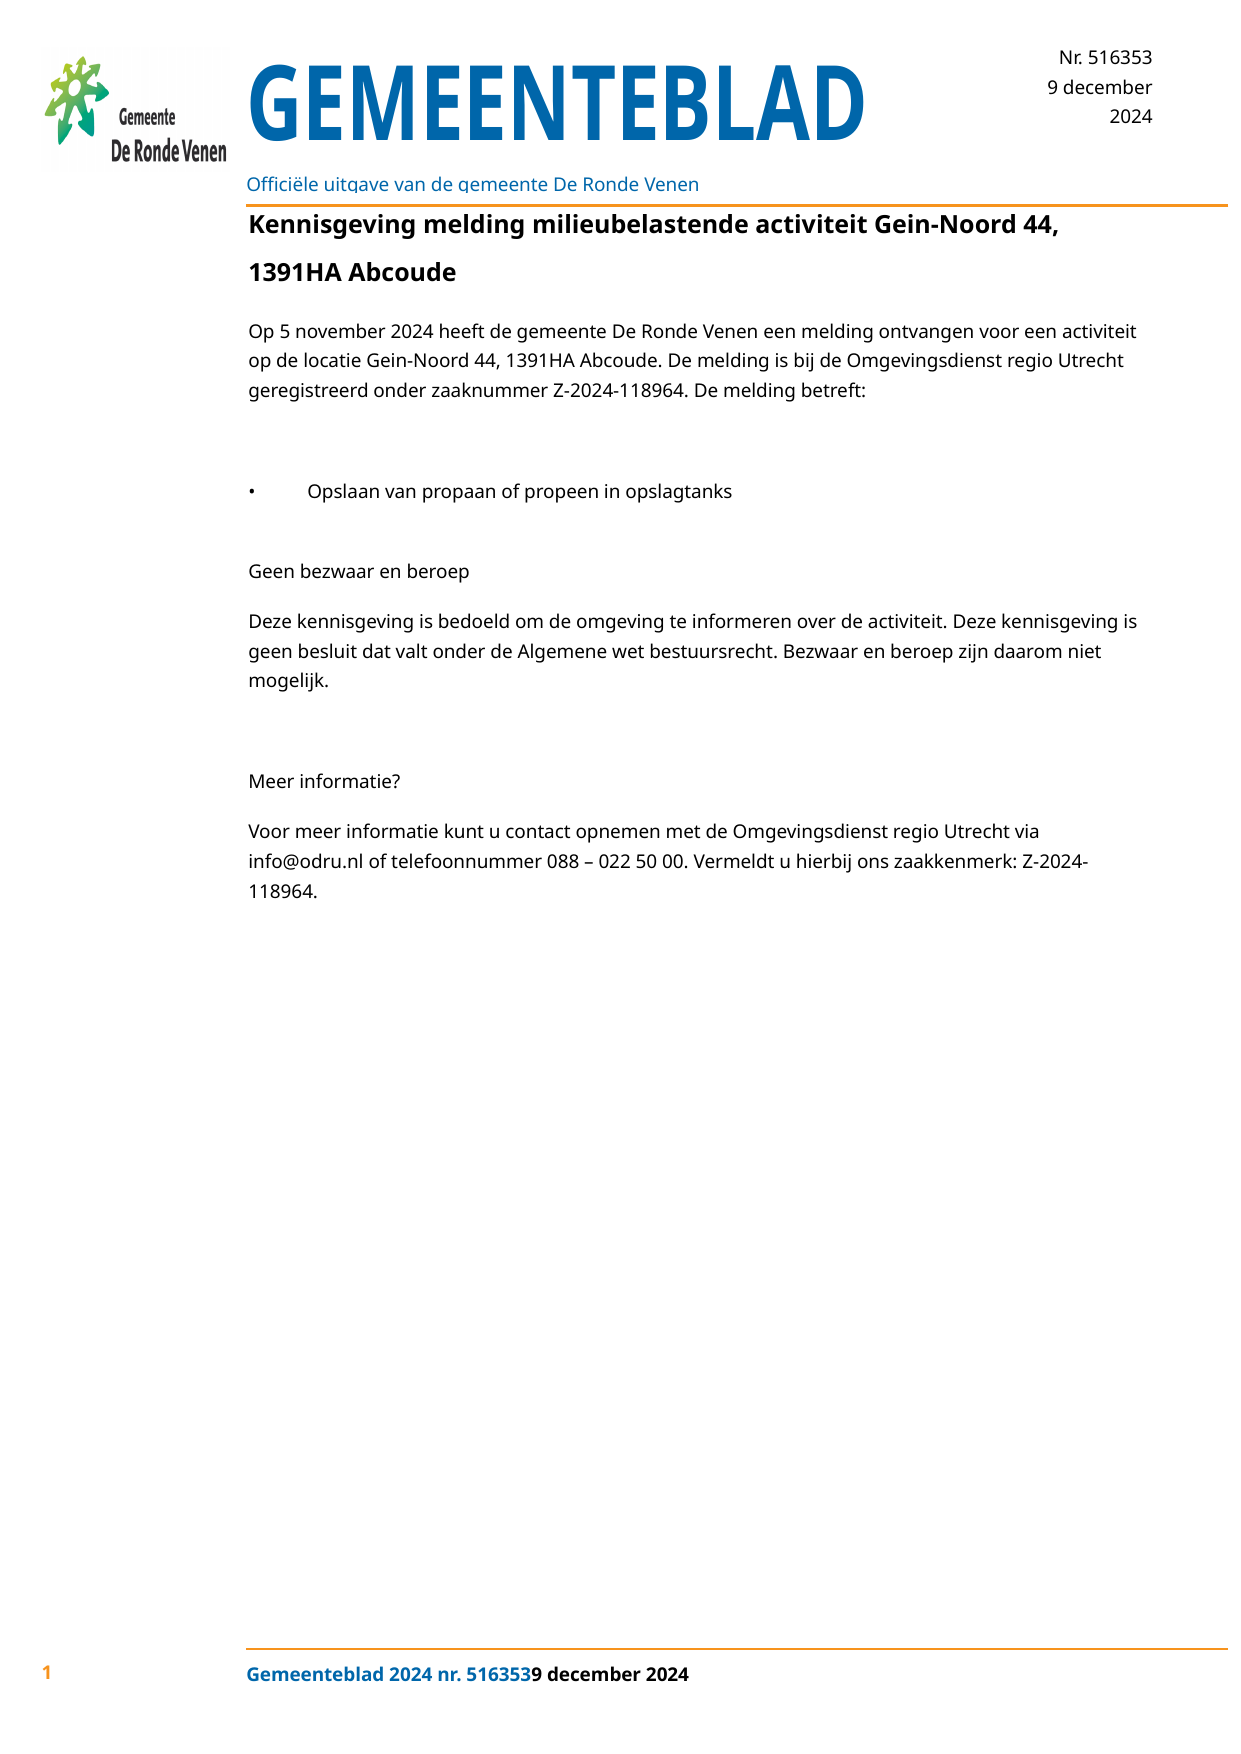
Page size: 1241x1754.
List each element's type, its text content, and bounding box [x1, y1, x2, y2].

text Meer informatie? [248, 768, 1152, 794]
text Geen bezwaar en beroep [248, 558, 1152, 584]
text Op 5 november 2024 heeft de gemeente De Ronde Venen een melding ontvangen voor een activiteit op de locatie Gein-Noord 44, 1391HA Abcoude. De melding is bij de Omgevingsdienst regio Utrecht geregistreerd onder zaaknummer Z-2024-118964. De melding betreft: [248, 318, 1152, 403]
list Opslaan van propaan of propeen in opslagtanks [248, 478, 1152, 504]
picture [41, 47, 231, 172]
text Deze kennisgeving is bedoeld om de omgeving te informeren over de activiteit. Deze kennisgeving is geen besluit dat valt onder de Algemene wet bestuursrecht. Bezwaar en beroep zijn daarom niet mogelijk. [248, 608, 1152, 693]
text Voor meer informatie kunt u contact opnemen met de Omgevingsdienst regio Utrecht via info@odru.nl of telefoonnummer 088 – 022 50 00. Vermeldt u hierbij ons zaakkenmerk: Z-2024-118964. [248, 819, 1152, 904]
text Kennisgeving melding milieubelastende activiteit Gein-Noord 44, 1391HA Abcoude [248, 207, 1152, 288]
